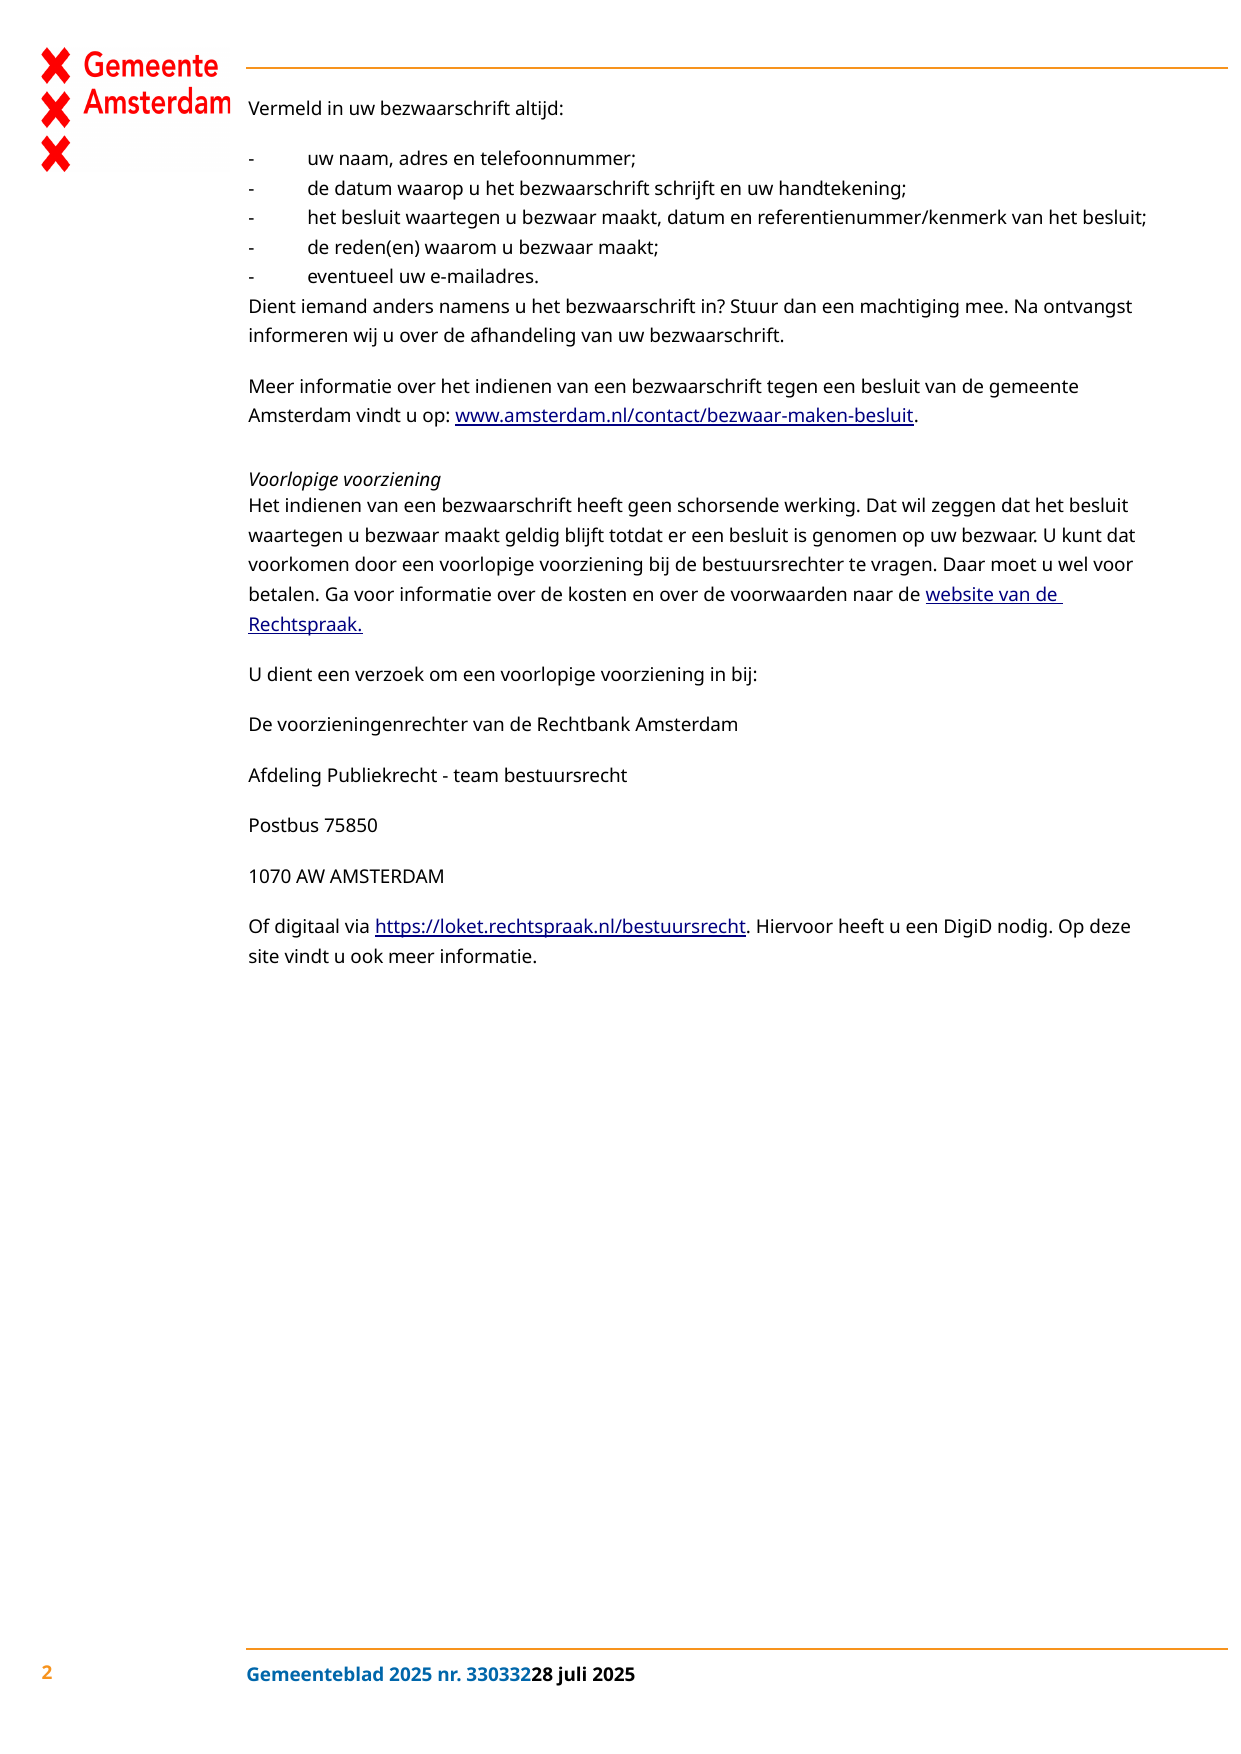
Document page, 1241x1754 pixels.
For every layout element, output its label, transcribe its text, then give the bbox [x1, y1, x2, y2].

list het besluit waartegen u bezwaar maakt, datum en referentienummer/kenmerk van het besluit; [248, 204, 1152, 230]
text Afdeling Publiekrecht - team bestuursrecht [248, 762, 1152, 788]
text U dient een verzoek om een voorlopige voorziening in bij: [248, 661, 1152, 687]
text Het indienen van een bezwaarschrift heeft geen schorsende werking. Dat wil zeggen dat het besluit waartegen u bezwaar maakt geldig blijft totdat er een besluit is genomen op uw bezwaar. U kunt dat voorkomen door een voorlopige voorziening bij de bestuursrechter te vragen. Daar moet u wel voor betalen. Ga voor informatie over de kosten en over de voorwaarden naar de website van de Rechtspraak. [248, 492, 1152, 636]
list eventueel uw e-mailadres. [248, 263, 1152, 289]
text De voorzieningenrechter van de Rechtbank Amsterdam [248, 712, 1152, 737]
text Voorlopige voorziening [248, 467, 1152, 492]
list uw naam, adres en telefoonnummer; [248, 145, 1152, 171]
text Of digitaal via https://loket.rechtspraak.nl/bestuursrecht. Hiervoor heeft u een DigiD nodig. Op deze site vindt u ook meer informatie. [248, 913, 1152, 968]
list de reden(en) waarom u bezwaar maakt; [248, 234, 1152, 260]
list de datum waarop u het bezwaarschrift schrijft en uw handtekening; [248, 175, 1152, 201]
text Postbus 75850 [248, 812, 1152, 838]
text 1070 AW AMSTERDAM [248, 863, 1152, 888]
text Meer informatie over het indienen van een bezwaarschrift tegen een besluit van de gemeente Amsterdam vindt u op: www.amsterdam.nl/contact/bezwaar-maken-besluit. [248, 373, 1152, 428]
text Dient iemand anders namens u het bezwaarschrift in? Stuur dan een machtiging mee. Na ontvangst informeren wij u over de afhandeling van uw bezwaarschrift. [248, 293, 1152, 348]
text Vermeld in uw bezwaarschrift altijd: [248, 95, 1152, 121]
picture [41, 47, 231, 172]
